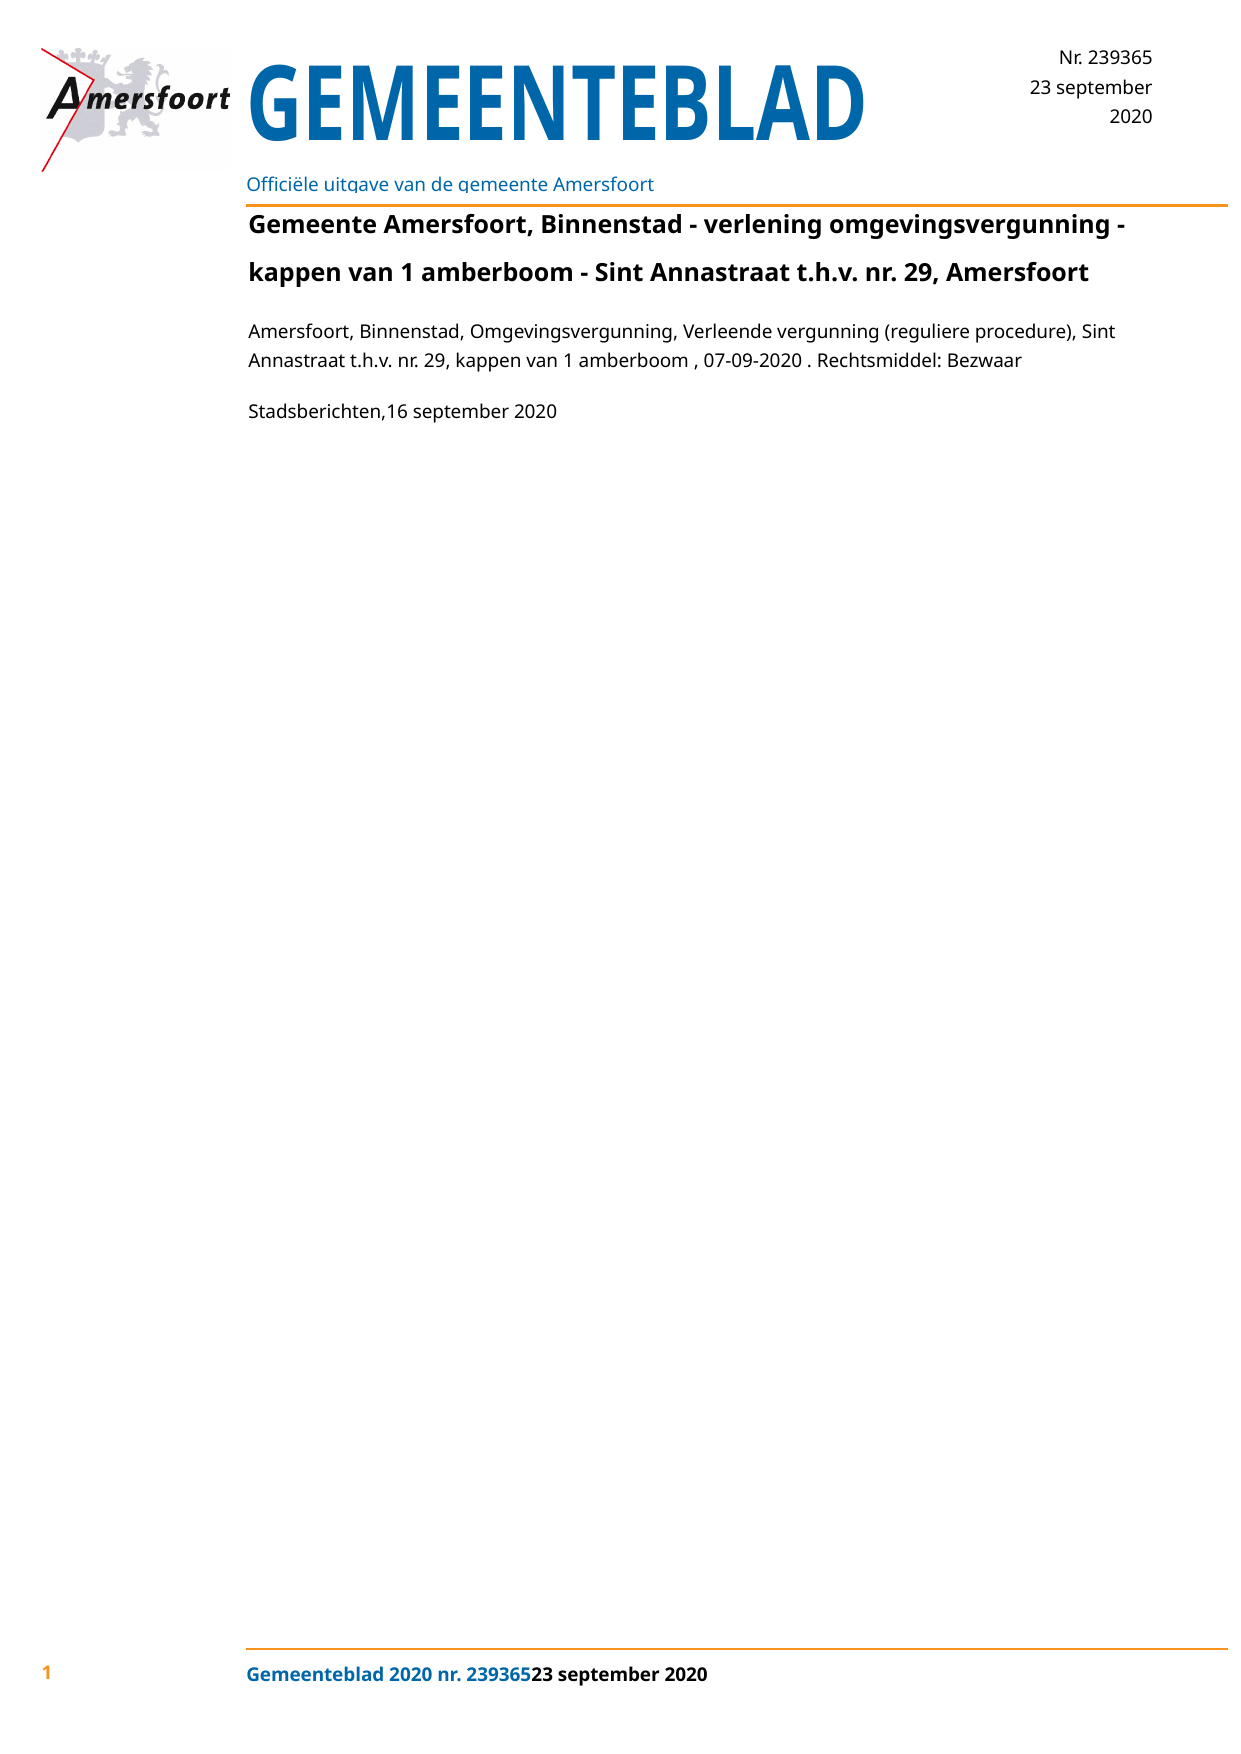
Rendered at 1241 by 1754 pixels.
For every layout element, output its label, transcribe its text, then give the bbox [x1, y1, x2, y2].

text Stadsberichten,16 september 2020 [248, 398, 1152, 424]
text Gemeente Amersfoort, Binnenstad - verlening omgevingsvergunning - kappen van 1 amberboom - Sint Annastraat t.h.v. nr. 29, Amersfoort [248, 207, 1152, 288]
picture [41, 47, 231, 172]
text Amersfoort, Binnenstad, Omgevingsvergunning, Verleende vergunning (reguliere procedure), Sint Annastraat t.h.v. nr. 29, kappen van 1 amberboom , 07-09-2020 . Rechtsmiddel: Bezwaar [248, 318, 1152, 373]
